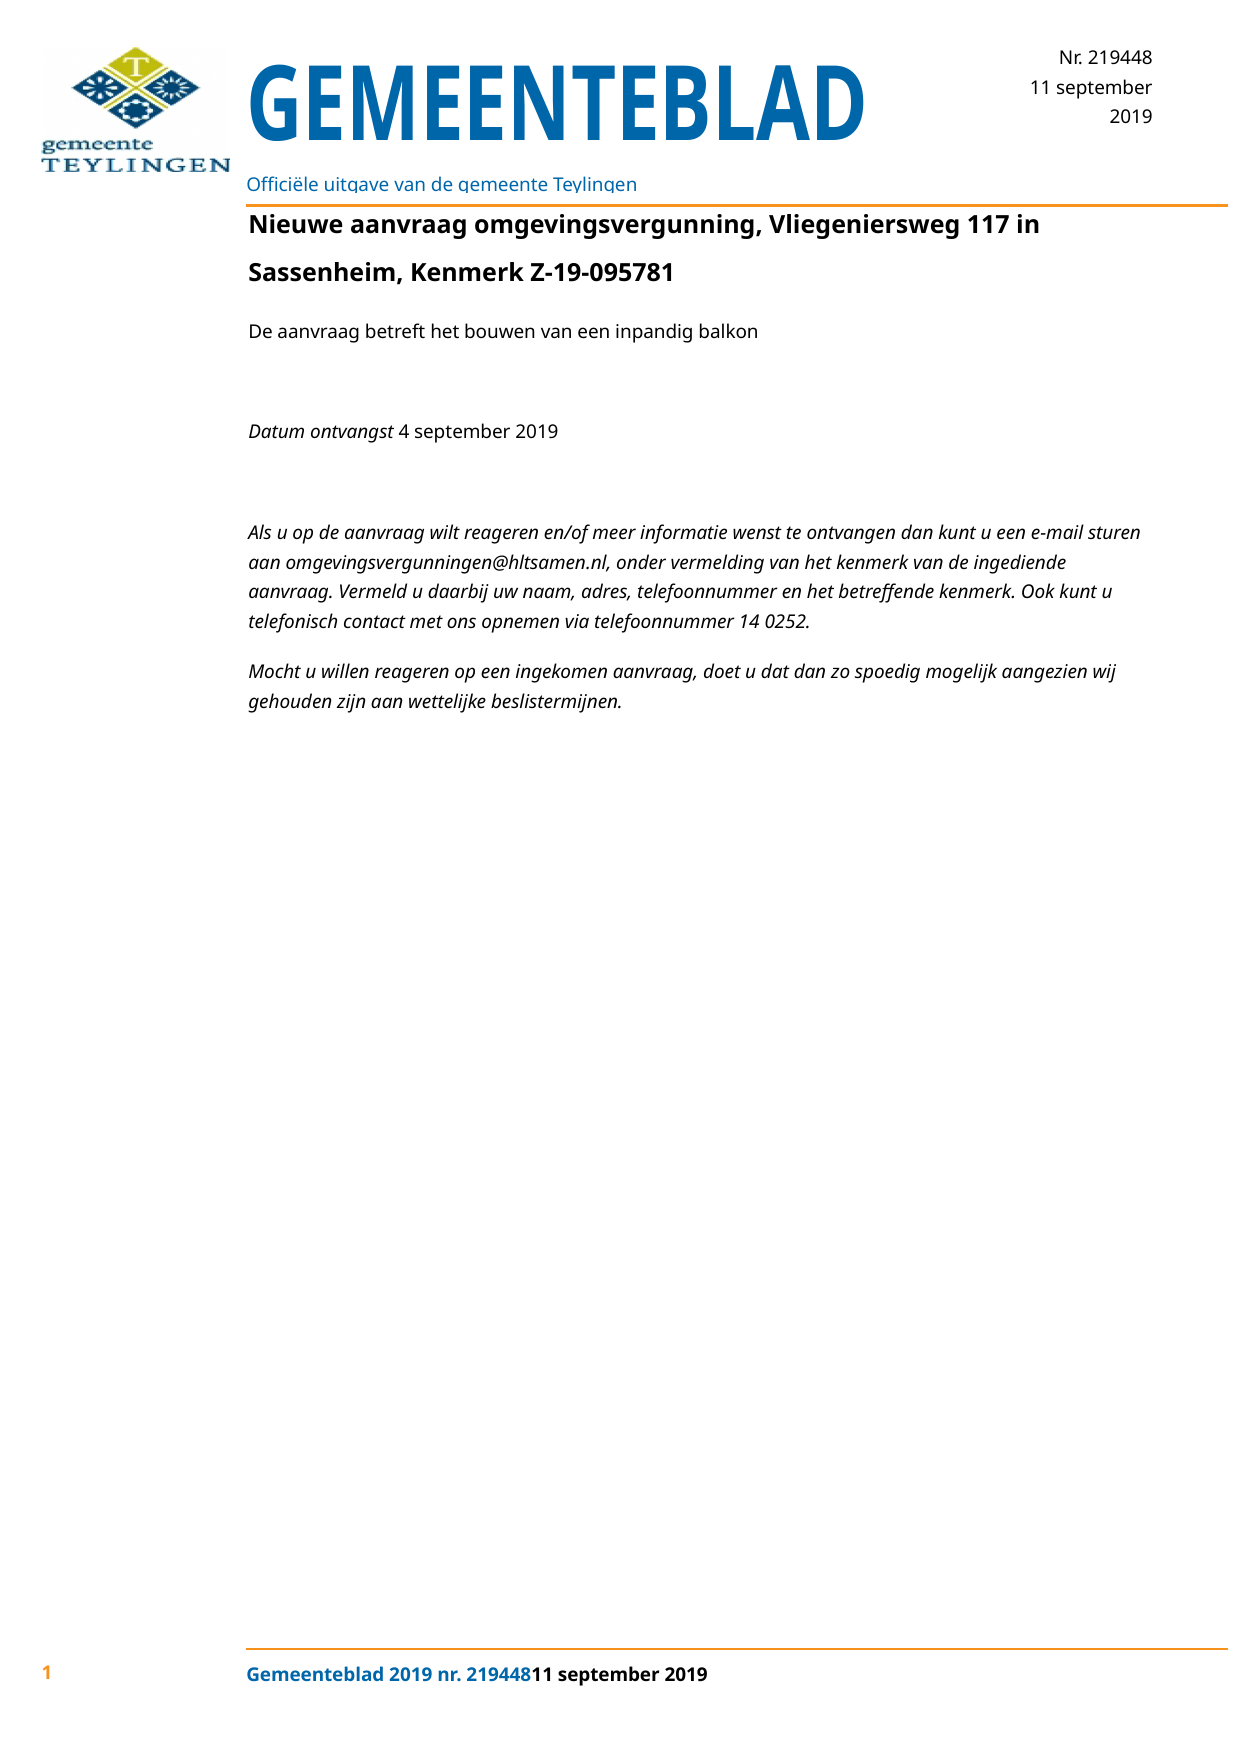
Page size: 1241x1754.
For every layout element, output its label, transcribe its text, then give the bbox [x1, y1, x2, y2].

picture [41, 47, 231, 172]
text Datum ontvangst 4 september 2019 [248, 419, 1152, 444]
text De aanvraag betreft het bouwen van een inpandig balkon [248, 318, 1152, 344]
text Nieuwe aanvraag omgevingsvergunning, Vliegeniersweg 117 in Sassenheim, Kenmerk Z-19-095781 [248, 207, 1152, 288]
text Mocht u willen reageren op een ingekomen aanvraag, doet u dat dan zo spoedig mogelijk aangezien wij gehouden zijn aan wettelijke beslistermijnen. [248, 659, 1152, 714]
text Als u op de aanvraag wilt reageren en/of meer informatie wenst te ontvangen dan kunt u een e-mail sturen aan omgevingsvergunningen@hltsamen.nl, onder vermelding van het kenmerk van de ingediende aanvraag. Vermeld u daarbij uw naam, adres, telefoonnummer en het betreffende kenmerk. Ook kunt u telefonisch contact met ons opnemen via telefoonnummer 14 0252. [248, 519, 1152, 634]
